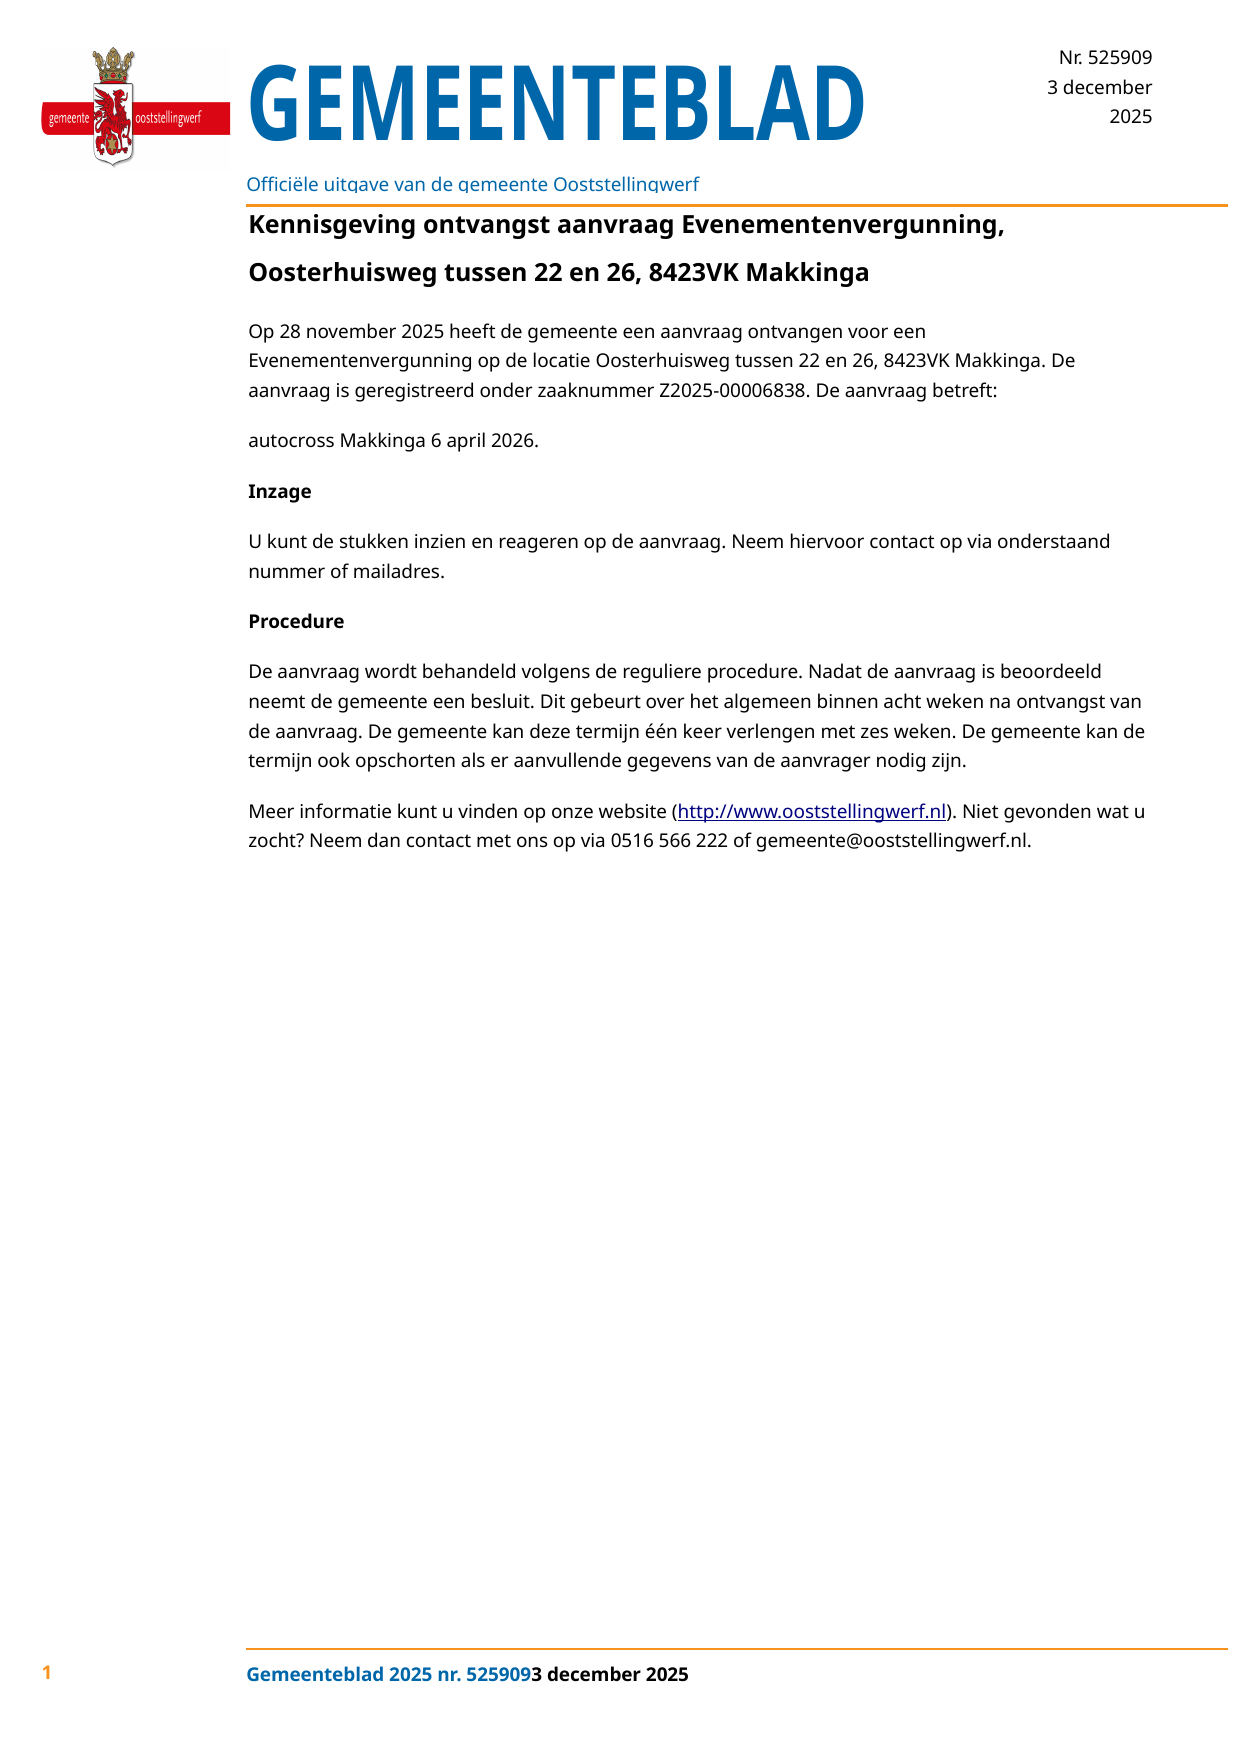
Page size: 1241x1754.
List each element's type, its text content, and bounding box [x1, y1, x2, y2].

text autocross Makkinga 6 april 2026. [248, 427, 1152, 453]
picture [41, 47, 231, 172]
text Procedure [248, 608, 1152, 634]
text Inzage [248, 478, 1152, 504]
text Kennisgeving ontvangst aanvraag Evenementenvergunning, Oosterhuisweg tussen 22 en 26, 8423VK Makkinga [248, 207, 1152, 288]
text De aanvraag wordt behandeld volgens de reguliere procedure. Nadat de aanvraag is beoordeeld neemt de gemeente een besluit. Dit gebeurt over het algemeen binnen acht weken na ontvangst van de aanvraag. De gemeente kan deze termijn één keer verlengen met zes weken. De gemeente kan de termijn ook opschorten als er aanvullende gegevens van de aanvrager nodig zijn. [248, 659, 1152, 773]
text Op 28 november 2025 heeft de gemeente een aanvraag ontvangen voor een Evenementenvergunning op de locatie Oosterhuisweg tussen 22 en 26, 8423VK Makkinga. De aanvraag is geregistreerd onder zaaknummer Z2025-00006838. De aanvraag betreft: [248, 318, 1152, 403]
text U kunt de stukken inzien en reageren op de aanvraag. Neem hiervoor contact op via onderstaand nummer of mailadres. [248, 528, 1152, 584]
text Meer informatie kunt u vinden op onze website (http://www.ooststellingwerf.nl). Niet gevonden wat u zocht? Neem dan contact met ons op via 0516 566 222 of gemeente@ooststellingwerf.nl. [248, 798, 1152, 853]
